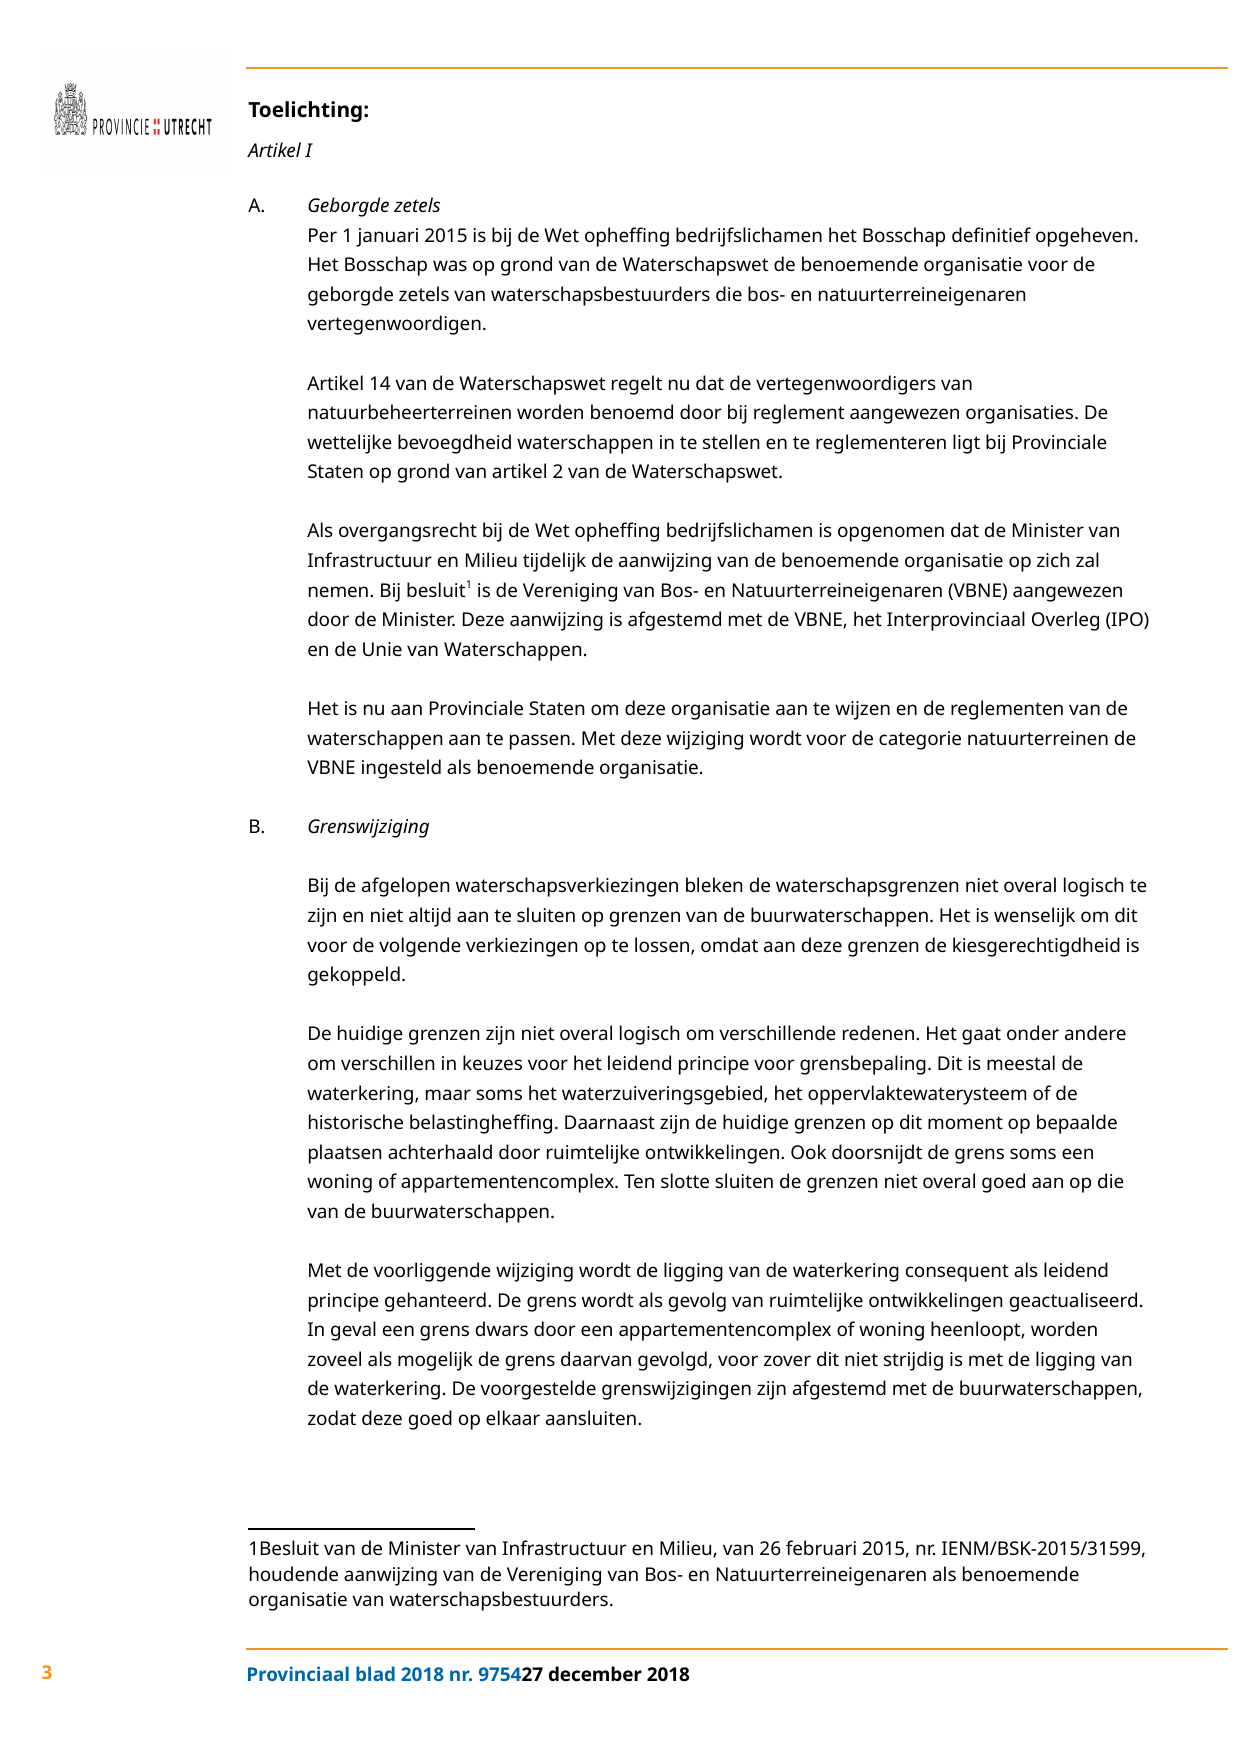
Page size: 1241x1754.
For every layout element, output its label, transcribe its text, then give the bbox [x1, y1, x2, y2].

list Met de voorliggende wijziging wordt de ligging van de waterkering consequent als leidend principe gehanteerd. De grens wordt als gevolg van ruimtelijke ontwikkelingen geactualiseerd. In geval een grens dwars door een appartementencomplex of woning heenloopt, worden zoveel als mogelijk de grens daarvan gevolgd, voor zover dit niet strijdig is met de ligging van de waterkering. De voorgestelde grenswijzigingen zijn afgestemd met de buurwaterschappen, zodat deze goed op elkaar aansluiten. [248, 1257, 1152, 1431]
list Per 1 januari 2015 is bij de Wet opheffing bedrijfslichamen het Bosschap definitief opgeheven. Het Bosschap was op grond van de Waterschapswet de benoemende organisatie voor de geborgde zetels van waterschapsbestuurders die bos- en natuurterreineigenaren vertegenwoordigen. [248, 222, 1152, 336]
list Grenswijziging [248, 813, 1152, 839]
list Artikel 14 van de Waterschapswet regelt nu dat de vertegenwoordigers van natuurbeheerterreinen worden benoemd door bij reglement aangewezen organisaties. De wettelijke bevoegdheid waterschappen in te stellen en te reglementeren ligt bij Provinciale Staten op grond van artikel 2 van de Waterschapswet. [248, 370, 1152, 484]
list Besluit van de Minister van Infrastructuur en Milieu, van 26 februari 2015, nr. IENM/BSK-2015/31599, houdende aanwijzing van de Vereniging van Bos- en Natuurterreineigenaren als benoemende organisatie van waterschapsbestuurders. [248, 1535, 1152, 1612]
text Artikel I [248, 137, 1152, 163]
text Toelichting: [248, 95, 1152, 123]
list Bij de afgelopen waterschapsverkiezingen bleken de waterschapsgrenzen niet overal logisch te zijn en niet altijd aan te sluiten op grenzen van de buurwaterschappen. Het is wenselijk om dit voor de volgende verkiezingen op te lossen, omdat aan deze grenzen de kiesgerechtigdheid is gekoppeld. [248, 873, 1152, 987]
list De huidige grenzen zijn niet overal logisch om verschillende redenen. Het gaat onder andere om verschillen in keuzes voor het leidend principe voor grensbepaling. Dit is meestal de waterkering, maar soms het waterzuiveringsgebied, het oppervlaktewaterysteem of de historische belastingheffing. Daarnaast zijn de huidige grenzen op dit moment op bepaalde plaatsen achterhaald door ruimtelijke ontwikkelingen. Ook doorsnijdt de grens soms een woning of appartementencomplex. Ten slotte sluiten de grenzen niet overal goed aan op die van de buurwaterschappen. [248, 1021, 1152, 1224]
list Geborgde zetels [248, 192, 1152, 218]
list Het is nu aan Provinciale Staten om deze organisatie aan te wijzen en de reglementen van de waterschappen aan te passen. Met deze wijziging wordt voor de categorie natuurterreinen de VBNE ingesteld als benoemende organisatie. [248, 695, 1152, 780]
picture [41, 47, 231, 172]
list Als overgangsrecht bij de Wet opheffing bedrijfslichamen is opgenomen dat de Minister van Infrastructuur en Milieu tijdelijk de aanwijzing van de benoemende organisatie op zich zal nemen. Bij besluit is de Vereniging van Bos- en Natuurterreineigenaren (VBNE) aangewezen door de Minister. Deze aanwijzing is afgestemd met de VBNE, het Interprovinciaal Overleg (IPO) en de Unie van Waterschappen. [248, 518, 1152, 662]
